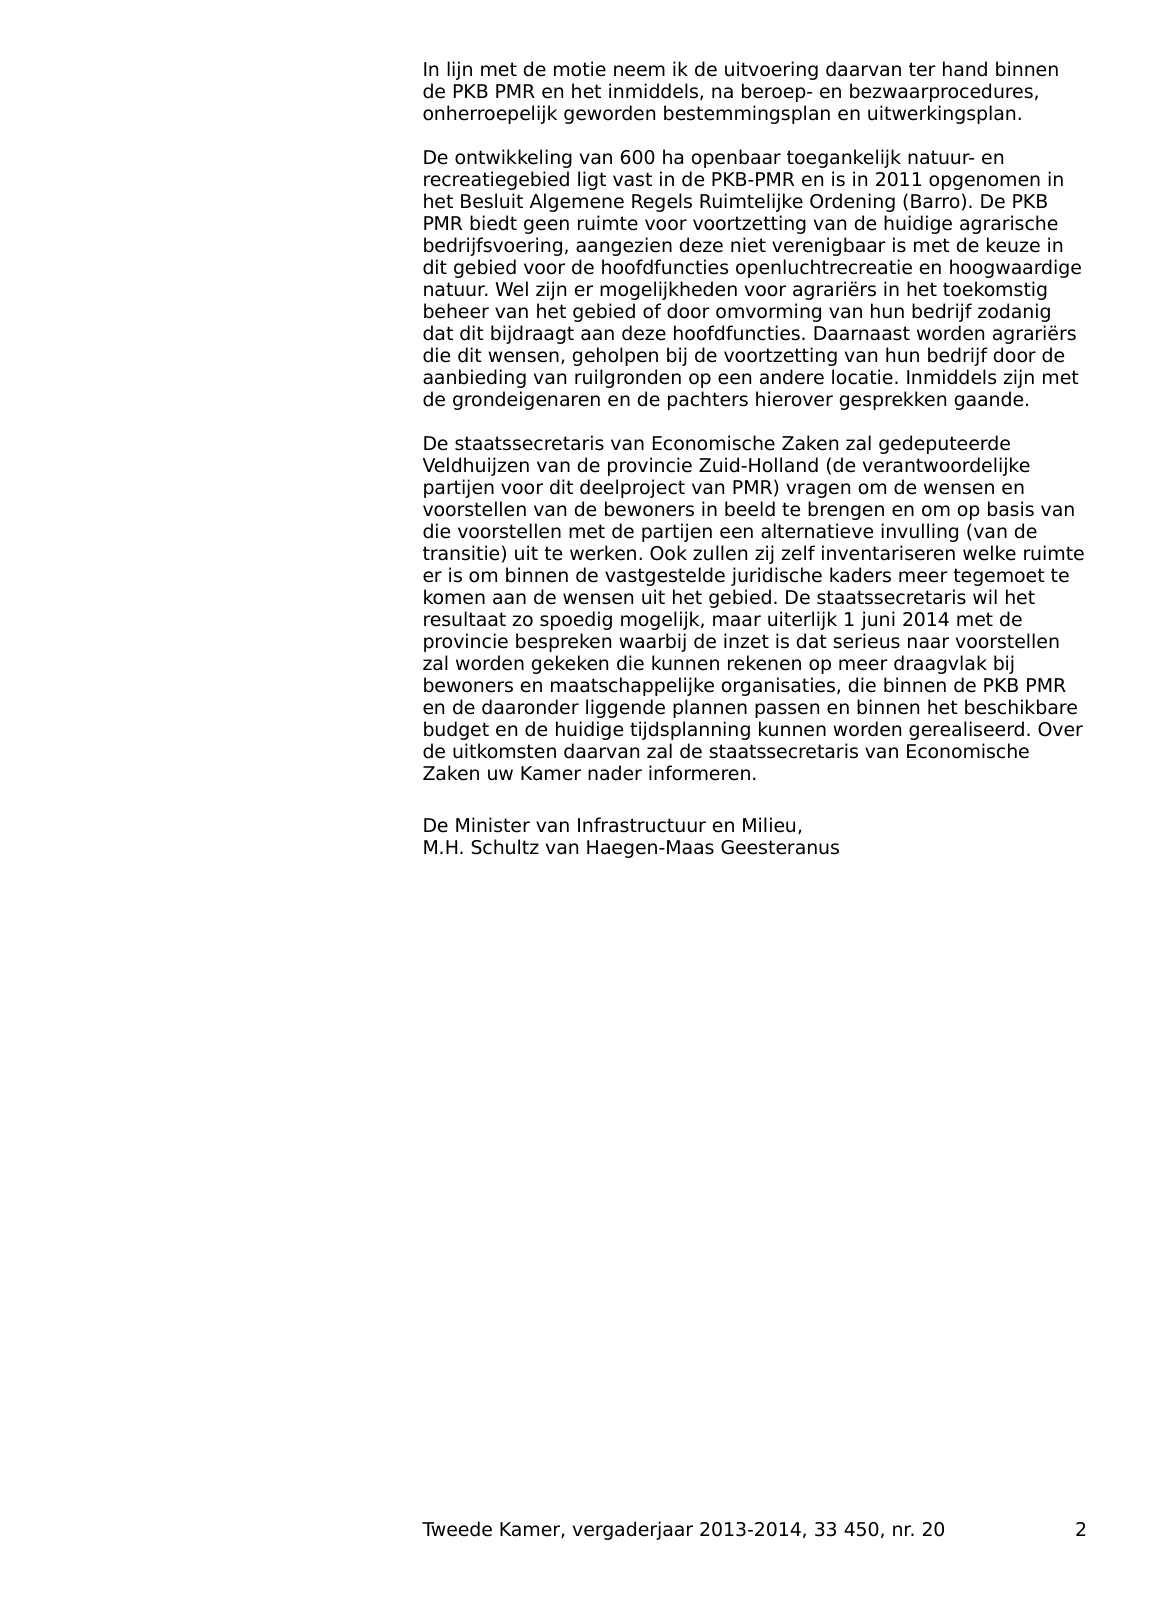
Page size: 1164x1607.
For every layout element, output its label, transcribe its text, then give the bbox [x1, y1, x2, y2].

text De ontwikkeling van 600 ha openbaar toegankelijk natuur- en recreatiegebied ligt vast in de PKB-PMR en is in 2011 opgenomen in het Besluit Algemene Regels Ruimtelijke Ordening (Barro). De PKB PMR biedt geen ruimte voor voortzetting van de huidige agrarische bedrijfsvoering, aangezien deze niet verenigbaar is met de keuze in dit gebied voor de hoofdfuncties openluchtrecreatie en hoogwaardige natuur. Wel zijn er mogelijkheden voor agrariërs in het toekomstig beheer van het gebied of door omvorming van hun bedrijf zodanig dat dit bijdraagt aan deze hoofdfuncties. Daarnaast worden agrariërs die dit wensen, geholpen bij de voortzetting van hun bedrijf door de aanbieding van ruilgronden op een andere locatie. Inmiddels zijn met de grondeigenaren en de pachters hierover gesprekken gaande. [422, 147, 1087, 411]
text De staatssecretaris van Economische Zaken zal gedeputeerde Veldhuijzen van de provincie Zuid-Holland (de verantwoordelijke partijen voor dit deelproject van PMR) vragen om de wensen en voorstellen van de bewoners in beeld te brengen en om op basis van die voorstellen met de partijen een alternatieve invulling (van de transitie) uit te werken. Ook zullen zij zelf inventariseren welke ruimte er is om binnen de vastgestelde juridische kaders meer tegemoet te komen aan de wensen uit het gebied. De staatssecretaris wil het resultaat zo spoedig mogelijk, maar uiterlijk 1 juni 2014 met de provincie bespreken waarbij de inzet is dat serieus naar voorstellen zal worden gekeken die kunnen rekenen op meer draagvlak bij bewoners en maatschappelijke organisaties, die binnen de PKB PMR en de daaronder liggende plannen passen en binnen het beschikbare budget en de huidige tijdsplanning kunnen worden gerealiseerd. Over de uitkomsten daarvan zal de staatssecretaris van Economische Zaken uw Kamer nader informeren. [422, 433, 1087, 785]
text De Minister van Infrastructuur en Milieu, M.H. Schultz van Haegen-Maas Geesteranus [422, 815, 1087, 859]
text In lijn met de motie neem ik de uitvoering daarvan ter hand binnen de PKB PMR en het inmiddels, na beroep- en bezwaarprocedures, onherroepelijk geworden bestemmingsplan en uitwerkingsplan. [422, 59, 1087, 125]
